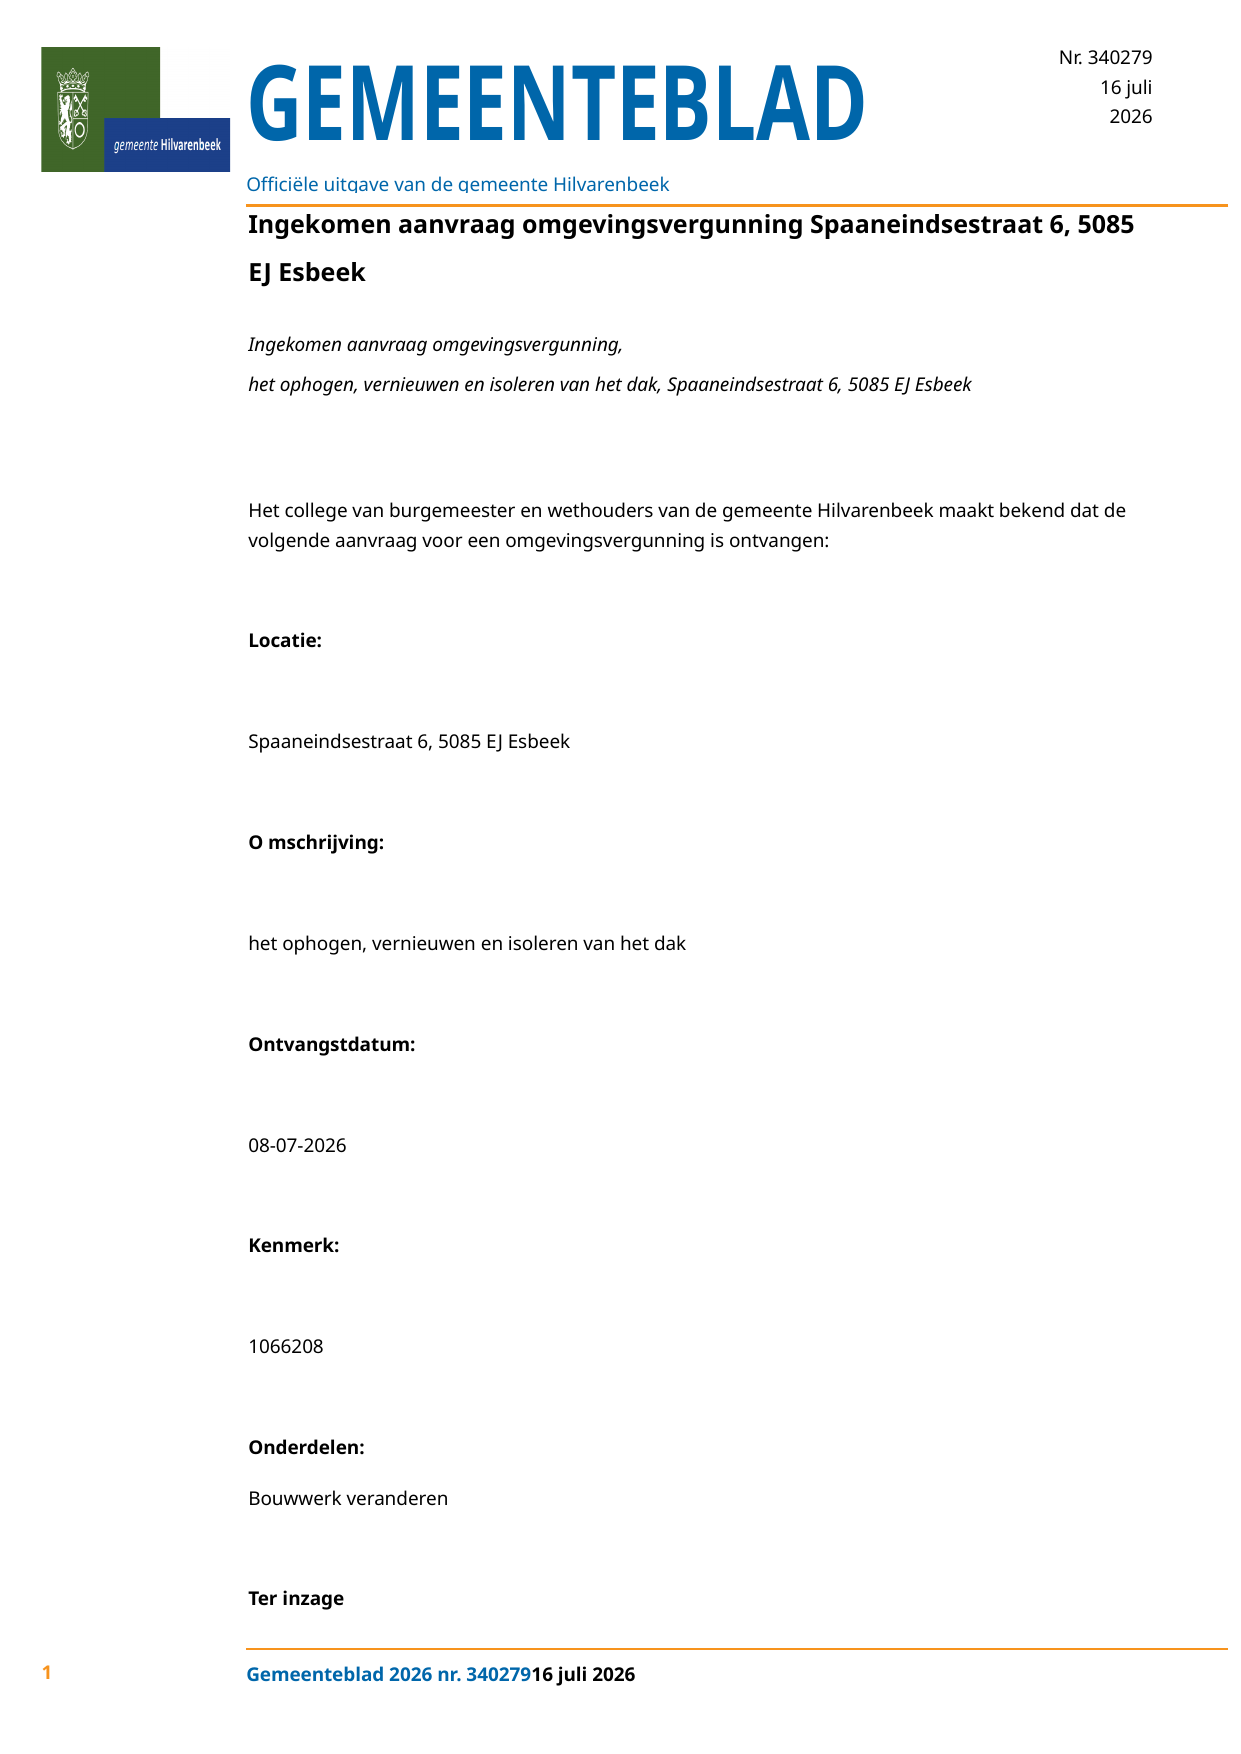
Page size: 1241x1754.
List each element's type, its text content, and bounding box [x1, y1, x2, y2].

text het ophogen, vernieuwen en isoleren van het dak, Spaaneindsestraat 6, 5085 EJ Esbeek [248, 371, 1152, 396]
text Kenmerk: [248, 1233, 1152, 1258]
text O mschrijving: [248, 829, 1152, 855]
text 1066208 [248, 1333, 1152, 1359]
text Onderdelen: [248, 1434, 1152, 1460]
text Het college van burgemeester en wethouders van de gemeente Hilvarenbeek maakt bekend dat de volgende aanvraag voor een omgevingsvergunning is ontvangen: [248, 497, 1152, 553]
text Ter inzage [248, 1586, 1152, 1611]
text Locatie: [248, 628, 1152, 653]
text 08-07-2026 [248, 1132, 1152, 1158]
text Bouwwerk veranderen [248, 1485, 1152, 1511]
text Ingekomen aanvraag omgevingsvergunning Spaaneindsestraat 6, 5085 EJ Esbeek [248, 207, 1152, 288]
text Ontvangstdatum: [248, 1031, 1152, 1057]
text Spaaneindsestraat 6, 5085 EJ Esbeek [248, 728, 1152, 754]
text Ingekomen aanvraag omgevingsvergunning, [248, 331, 1152, 357]
picture [41, 47, 231, 172]
text het ophogen, vernieuwen en isoleren van het dak [248, 930, 1152, 956]
